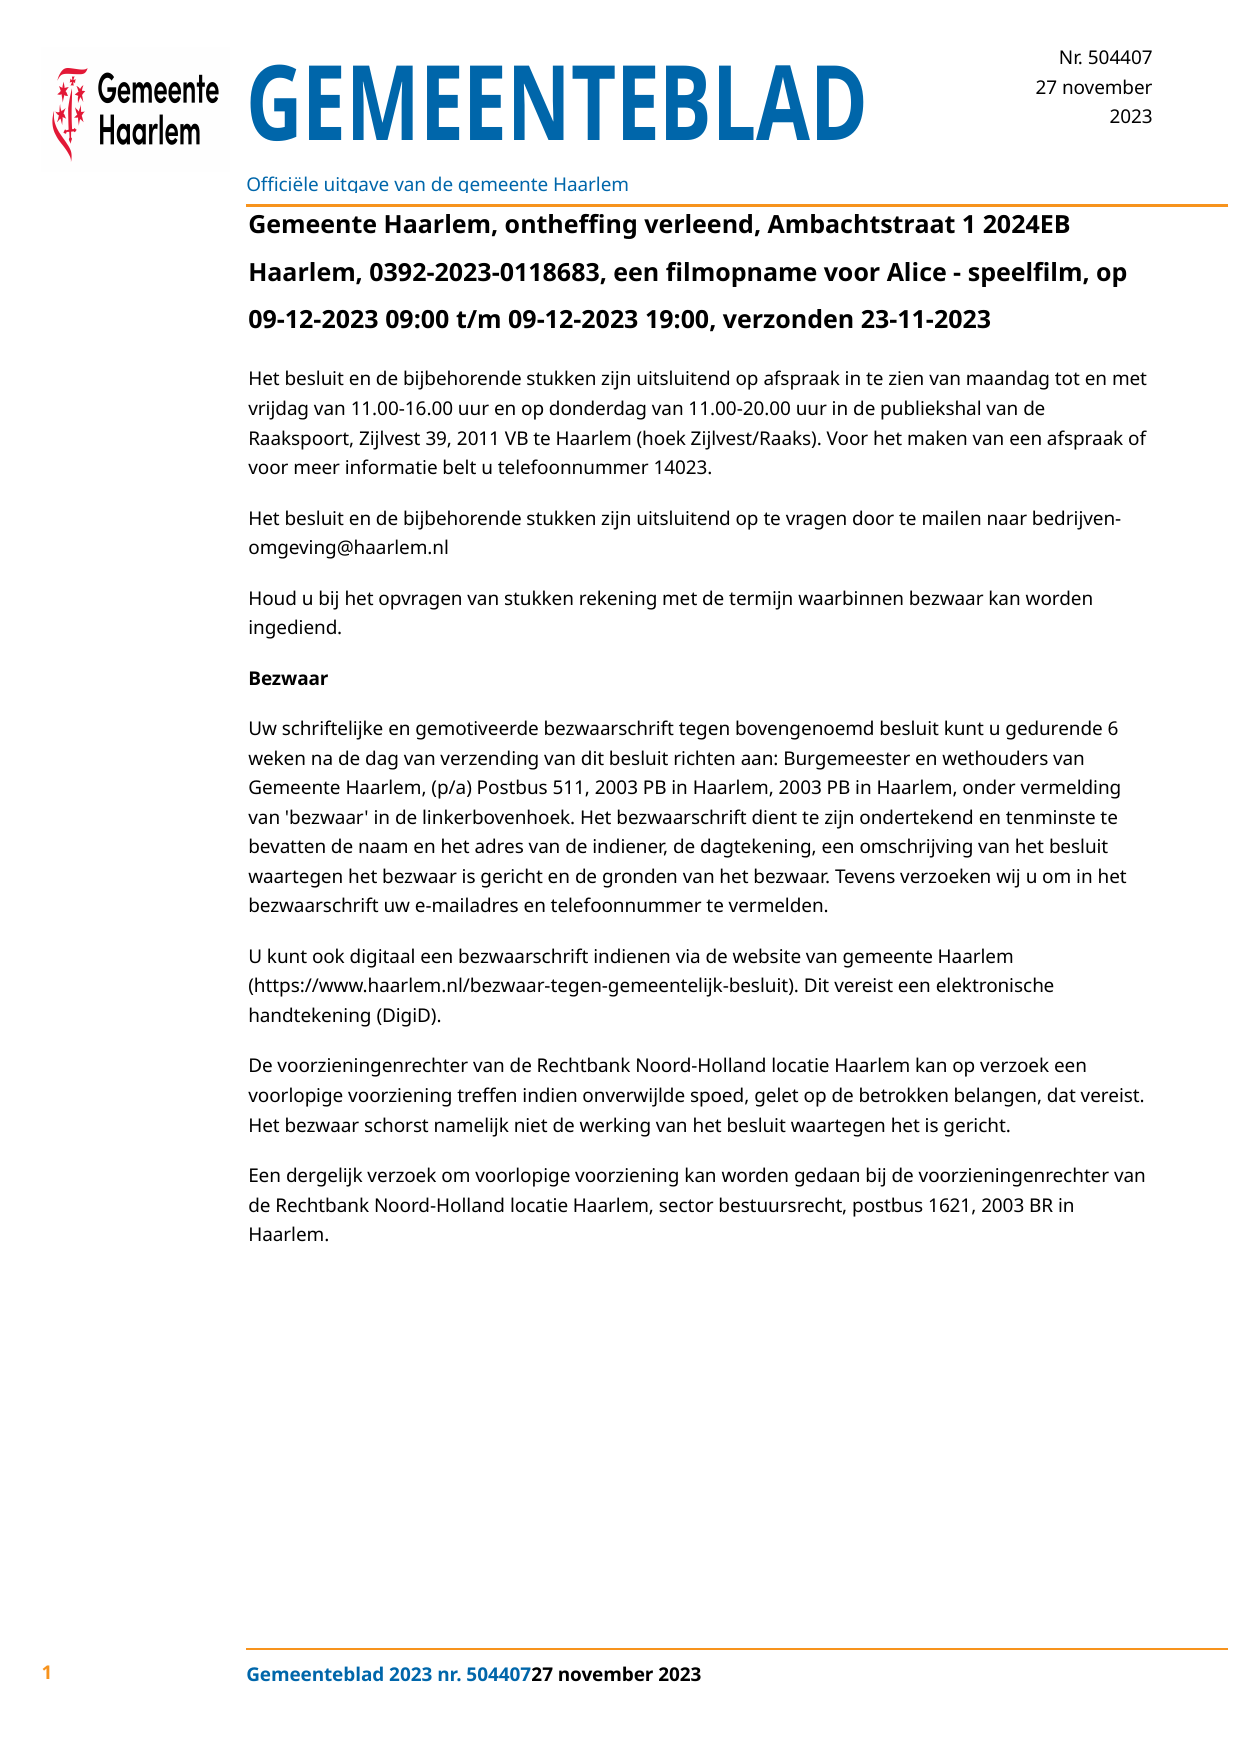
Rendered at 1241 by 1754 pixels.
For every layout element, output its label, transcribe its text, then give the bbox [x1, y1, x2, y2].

text Gemeente Haarlem, ontheffing verleend, Ambachtstraat 1 2024EB Haarlem, 0392-2023-0118683, een filmopname voor Alice - speelfilm, op 09-12-2023 09:00 t/m 09-12-2023 19:00, verzonden 23-11-2023 [248, 207, 1152, 336]
text Houd u bij het opvragen van stukken rekening met de termijn waarbinnen bezwaar kan worden ingediend. [248, 585, 1152, 640]
text Uw schriftelijke en gemotiveerde bezwaarschrift tegen bovengenoemd besluit kunt u gedurende 6 weken na de dag van verzending van dit besluit richten aan: Burgemeester en wethouders van Gemeente Haarlem, (p/a) Postbus 511, 2003 PB in Haarlem, 2003 PB in Haarlem, onder vermelding van 'bezwaar' in de linkerbovenhoek. Het bezwaarschrift dient te zijn ondertekend en tenminste te bevatten de naam en het adres van de indiener, de dagtekening, een omschrijving van het besluit waartegen het bezwaar is gericht en de gronden van het bezwaar. Tevens verzoeken wij u om in het bezwaarschrift uw e-mailadres en telefoonnummer te vermelden. [248, 715, 1152, 918]
picture [41, 47, 231, 172]
text Een dergelijk verzoek om voorlopige voorziening kan worden gedaan bij de voorzieningenrechter van de Rechtbank Noord-Holland locatie Haarlem, sector bestuursrecht, postbus 1621, 2003 BR in Haarlem. [248, 1162, 1152, 1247]
text De voorzieningenrechter van de Rechtbank Noord-Holland locatie Haarlem kan op verzoek een voorlopige voorziening treffen indien onverwijlde spoed, gelet op de betrokken belangen, dat vereist. Het bezwaar schorst namelijk niet de werking van het besluit waartegen het is gericht. [248, 1053, 1152, 1137]
text Het besluit en de bijbehorende stukken zijn uitsluitend op te vragen door te mailen naar bedrijven-omgeving@haarlem.nl [248, 505, 1152, 560]
text Bezwaar [248, 665, 1152, 690]
text U kunt ook digitaal een bezwaarschrift indienen via de website van gemeente Haarlem (https://www.haarlem.nl/bezwaar-tegen-gemeentelijk-besluit). Dit vereist een elektronische handtekening (DigiD). [248, 943, 1152, 1028]
text Het besluit en de bijbehorende stukken zijn uitsluitend op afspraak in te zien van maandag tot en met vrijdag van 11.00-16.00 uur en op donderdag van 11.00-20.00 uur in de publiekshal van de Raakspoort, Zijlvest 39, 2011 VB te Haarlem (hoek Zijlvest/Raaks). Voor het maken van een afspraak of voor meer informatie belt u telefoonnummer 14023. [248, 366, 1152, 480]
